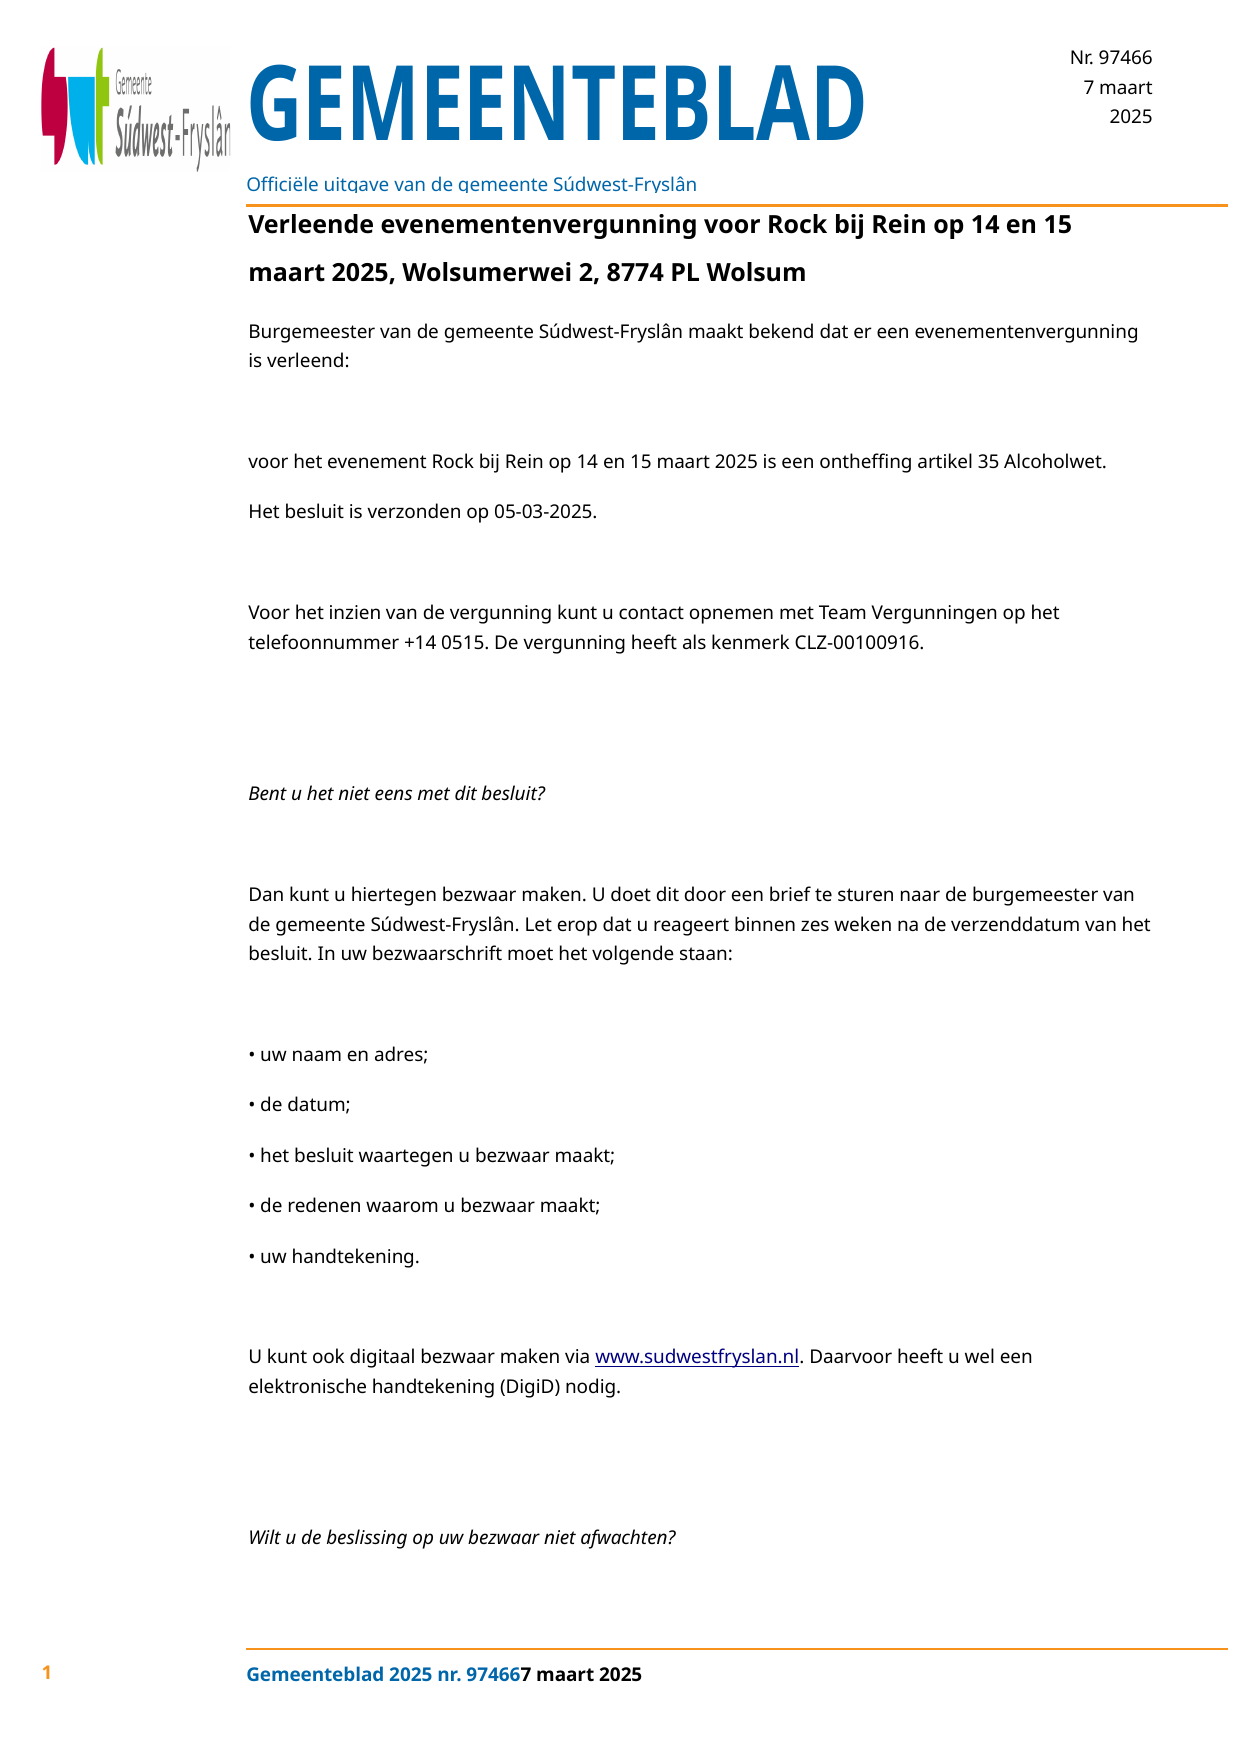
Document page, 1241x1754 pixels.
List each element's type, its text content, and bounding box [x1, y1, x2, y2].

text • de redenen waarom u bezwaar maakt; [248, 1192, 1152, 1218]
text Wilt u de beslissing op uw bezwaar niet afwachten? [248, 1524, 1152, 1550]
text • uw naam en adres; [248, 1041, 1152, 1067]
picture [41, 47, 231, 172]
text Bent u het niet eens met dit besluit? [248, 780, 1152, 806]
text U kunt ook digitaal bezwaar maken via www.sudwestfryslan.nl. Daarvoor heeft u wel een elektronische handtekening (DigiD) nodig. [248, 1344, 1152, 1399]
text voor het evenement Rock bij Rein op 14 en 15 maart 2025 is een ontheffing artikel 35 Alcoholwet. [248, 448, 1152, 474]
text • uw handtekening. [248, 1243, 1152, 1269]
text • het besluit waartegen u bezwaar maakt; [248, 1142, 1152, 1168]
text Burgemeester van de gemeente Súdwest-Fryslân maakt bekend dat er een evenementenvergunning is verleend: [248, 318, 1152, 373]
text Voor het inzien van de vergunning kunt u contact opnemen met Team Vergunningen op het telefoonnummer +14 0515. De vergunning heeft als kenmerk CLZ-00100916. [248, 599, 1152, 655]
text Verleende evenementenvergunning voor Rock bij Rein op 14 en 15 maart 2025, Wolsumerwei 2, 8774 PL Wolsum [248, 207, 1152, 288]
text Dan kunt u hiertegen bezwaar maken. U doet dit door een brief te sturen naar de burgemeester van de gemeente Súdwest-Fryslân. Let erop dat u reageert binnen zes weken na de verzenddatum van het besluit. In uw bezwaarschrift moet het volgende staan: [248, 881, 1152, 966]
text • de datum; [248, 1092, 1152, 1117]
text Het besluit is verzonden op 05-03-2025. [248, 499, 1152, 524]
